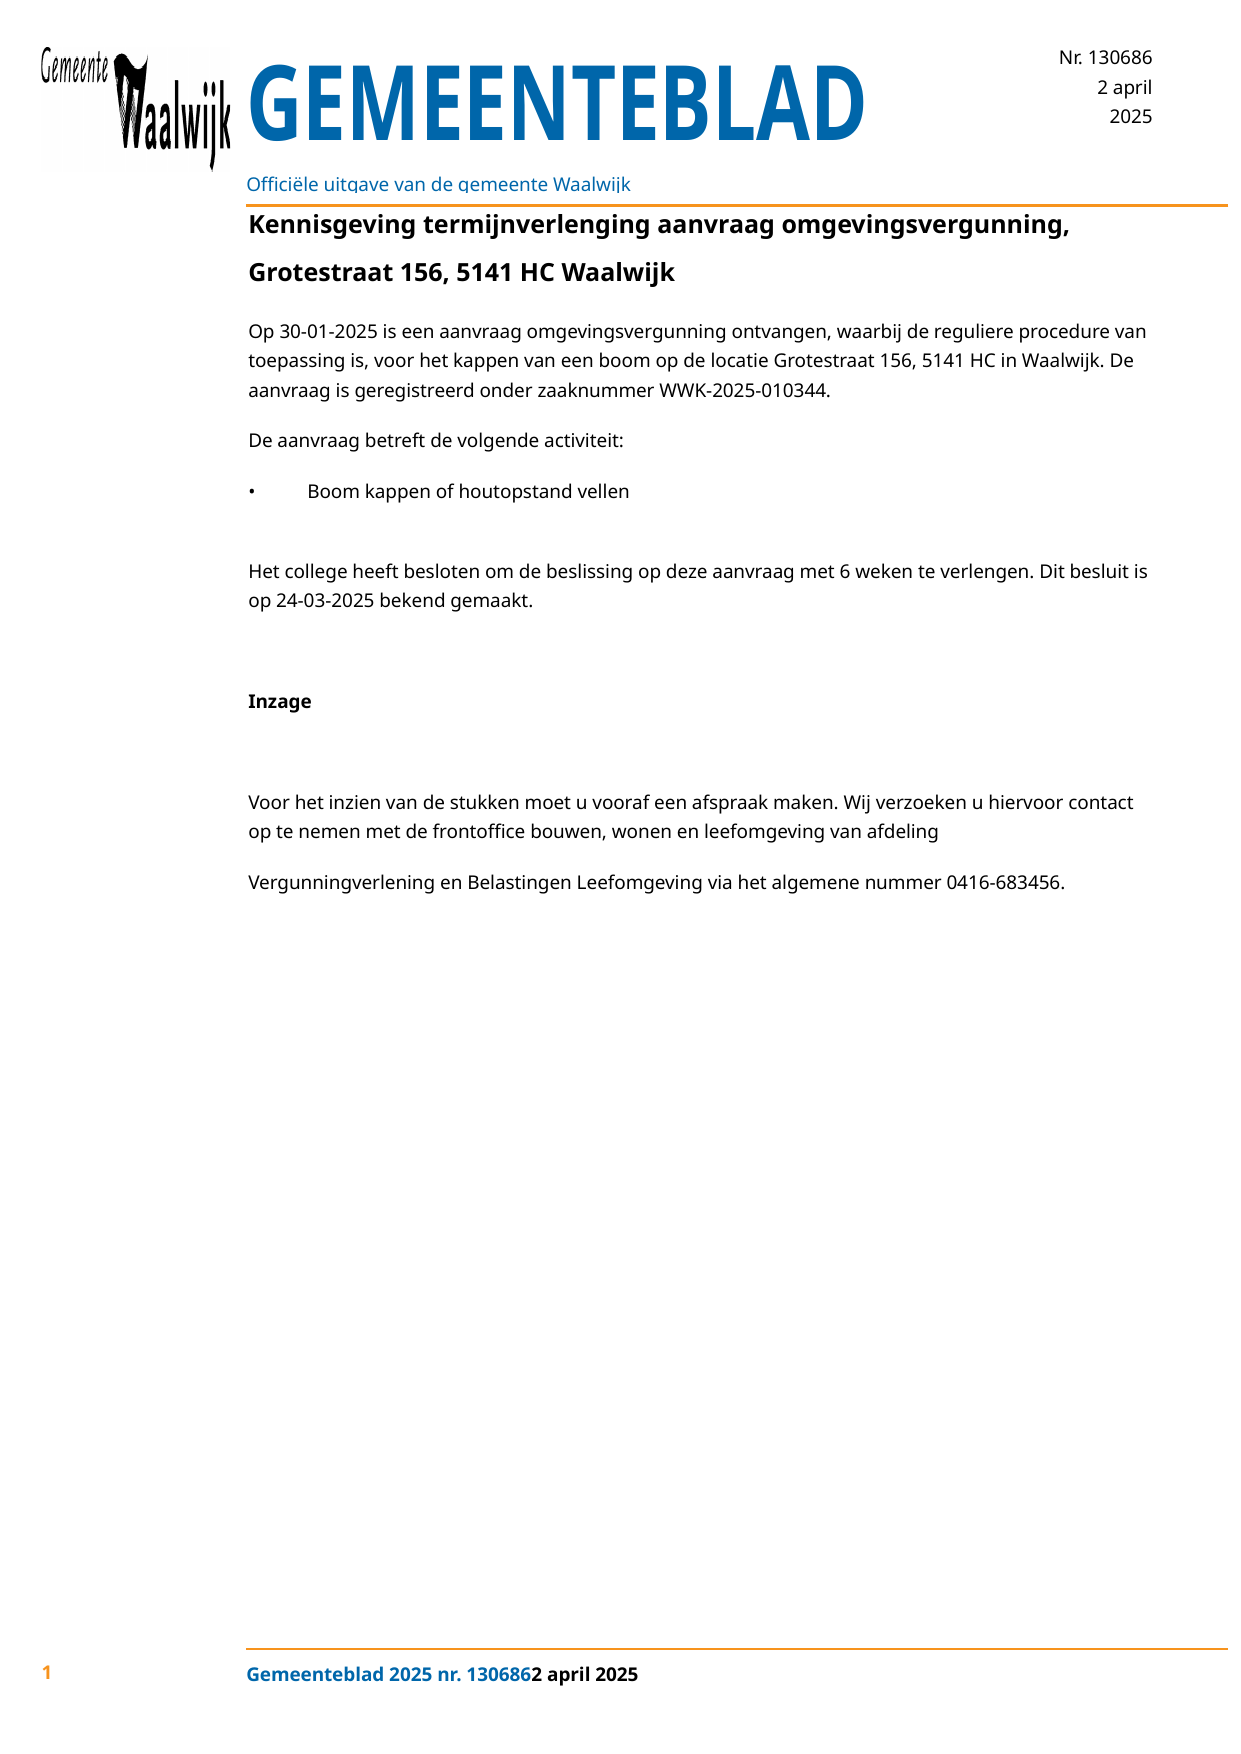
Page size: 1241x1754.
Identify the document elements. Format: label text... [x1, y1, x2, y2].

text Inzage [248, 688, 1152, 714]
text Het college heeft besloten om de beslissing op deze aanvraag met 6 weken te verlengen. Dit besluit is op 24-03-2025 bekend gemaakt. [248, 558, 1152, 613]
text De aanvraag betreft de volgende activiteit: [248, 427, 1152, 453]
text Op 30-01-2025 is een aanvraag omgevingsvergunning ontvangen, waarbij de reguliere procedure van toepassing is, voor het kappen van een boom op de locatie Grotestraat 156, 5141 HC in Waalwijk. De aanvraag is geregistreerd onder zaaknummer WWK-2025-010344. [248, 318, 1152, 403]
text Kennisgeving termijnverlenging aanvraag omgevingsvergunning, Grotestraat 156, 5141 HC Waalwijk [248, 207, 1152, 288]
list Boom kappen of houtopstand vellen [248, 478, 1152, 504]
text Vergunningverlening en Belastingen Leefomgeving via het algemene nummer 0416-683456. [248, 869, 1152, 895]
text Voor het inzien van de stukken moet u vooraf een afspraak maken. Wij verzoeken u hiervoor contact op te nemen met de frontoffice bouwen, wonen en leefomgeving van afdeling [248, 789, 1152, 844]
picture [41, 47, 231, 172]
